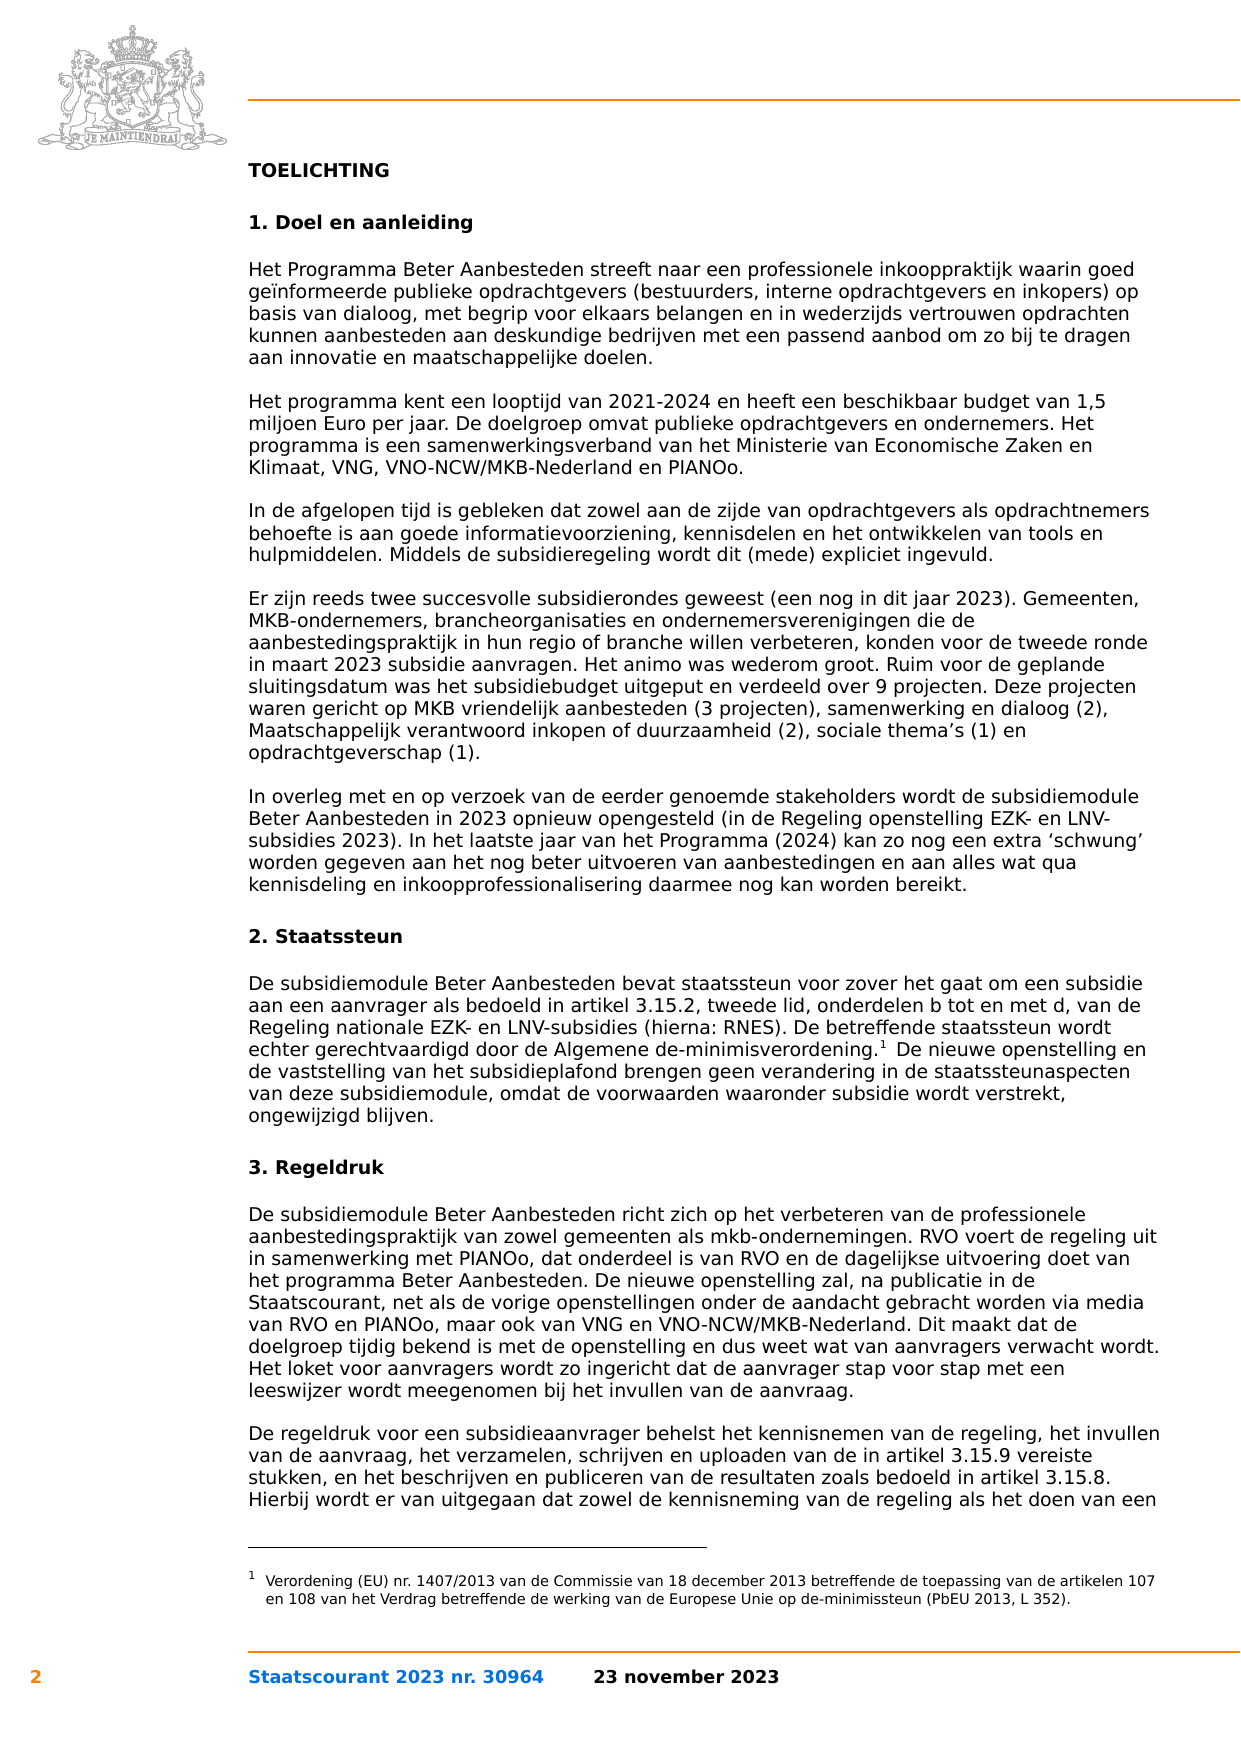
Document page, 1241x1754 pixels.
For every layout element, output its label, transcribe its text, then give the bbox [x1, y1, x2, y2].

text De regeldruk voor een subsidieaanvrager behelst het kennisnemen van de regeling, het invullen van de aanvraag, het verzamelen, schrijven en uploaden van de in artikel 3.15.9 vereiste stukken, en het beschrijven en publiceren van de resultaten zoals bedoeld in artikel 3.15.8. Hierbij wordt er van uitgegaan dat zowel de kennisneming van de regeling als het doen van een [248, 1423, 1163, 1511]
text Er zijn reeds twee succesvolle subsidierondes geweest (een nog in dit jaar 2023). Gemeenten, MKB-ondernemers, brancheorganisaties en ondernemersverenigingen die de aanbestedingspraktijk in hun regio of branche willen verbeteren, konden voor de tweede ronde in maart 2023 subsidie aanvragen. Het animo was wederom groot. Ruim voor de geplande sluitingsdatum was het subsidiebudget uitgeput en verdeeld over 9 projecten. Deze projecten waren gericht op MKB vriendelijk aanbesteden (3 projecten), samenwerking en dialoog (2), Maatschappelijk verantwoord inkopen of duurzaamheid (2), sociale thema’s (1) en opdrachtgeverschap (1). [248, 588, 1163, 764]
text Het programma kent een looptijd van 2021-2024 en heeft een beschikbaar budget van 1,5 miljoen Euro per jaar. De doelgroep omvat publieke opdrachtgevers en ondernemers. Het programma is een samenwerkingsverband van het Ministerie van Economische Zaken en Klimaat, VNG, VNO-NCW/MKB-Nederland en PIANOo. [248, 391, 1163, 478]
subtitle 2. Staatssteun [248, 926, 1163, 948]
picture [38, 25, 227, 150]
subtitle TOELICHTING [248, 160, 1163, 182]
text In de afgelopen tijd is gebleken dat zowel aan de zijde van opdrachtgevers als opdrachtnemers behoefte is aan goede informatievoorziening, kennisdelen en het ontwikkelen van tools en hulpmiddelen. Middels de subsidieregeling wordt dit (mede) expliciet ingevuld. [248, 500, 1163, 566]
subtitle 3. Regeldruk [248, 1157, 1163, 1179]
text In overleg met en op verzoek van de eerder genoemde stakeholders wordt de subsidiemodule Beter Aanbesteden in 2023 opnieuw opengesteld (in de Regeling openstelling EZK- en LNV-subsidies 2023). In het laatste jaar van het Programma (2024) kan zo nog een extra ‘schwung’ worden gegeven aan het nog beter uitvoeren van aanbestedingen en aan alles wat qua kennisdeling en inkoopprofessionalisering daarmee nog kan worden bereikt. [248, 786, 1163, 896]
text De subsidiemodule Beter Aanbesteden richt zich op het verbeteren van de professionele aanbestedingspraktijk van zowel gemeenten als mkb-ondernemingen. RVO voert de regeling uit in samenwerking met PIANOo, dat onderdeel is van RVO en de dagelijkse uitvoering doet van het programma Beter Aanbesteden. De nieuwe openstelling zal, na publicatie in de Staatscourant, net als de vorige openstellingen onder de aandacht gebracht worden via media van RVO en PIANOo, maar ook van VNG en VNO-NCW/MKB-Nederland. Dit maakt dat de doelgroep tijdig bekend is met de openstelling en dus weet wat van aanvragers verwacht wordt. Het loket voor aanvragers wordt zo ingericht dat de aanvrager stap voor stap met een leeswijzer wordt meegenomen bij het invullen van de aanvraag. [248, 1204, 1163, 1401]
text Het Programma Beter Aanbesteden streeft naar een professionele inkooppraktijk waarin goed geïnformeerde publieke opdrachtgevers (bestuurders, interne opdrachtgevers en inkopers) op basis van dialoog, met begrip voor elkaars belangen en in wederzijds vertrouwen opdrachten kunnen aanbesteden aan deskundige bedrijven met een passend aanbod om zo bij te dragen aan innovatie en maatschappelijke doelen. [248, 259, 1163, 369]
text De subsidiemodule Beter Aanbesteden bevat staatssteun voor zover het gaat om een subsidie aan een aanvrager als bedoeld in artikel 3.15.2, tweede lid, onderdelen b tot en met d, van de Regeling nationale EZK- en LNV-subsidies (hierna: RNES). De betreffende staatssteun wordt echter gerechtvaardigd door de Algemene de-minimisverordening. De nieuwe openstelling en de vaststelling van het subsidieplafond brengen geen verandering in de staatssteunaspecten van deze subsidiemodule, omdat de voorwaarden waaronder subsidie wordt verstrekt, ongewijzigd blijven. [248, 973, 1163, 1127]
subtitle 1. Doel en aanleiding [248, 212, 1163, 234]
text Verordening (EU) nr. 1407/2013 van de Commissie van 18 december 2013 betreffende de toepassing van de artikelen 107 en 108 van het Verdrag betreffende de werking van de Europese Unie op de-minimissteun (PbEU 2013, L 352). [248, 1569, 1163, 1608]
